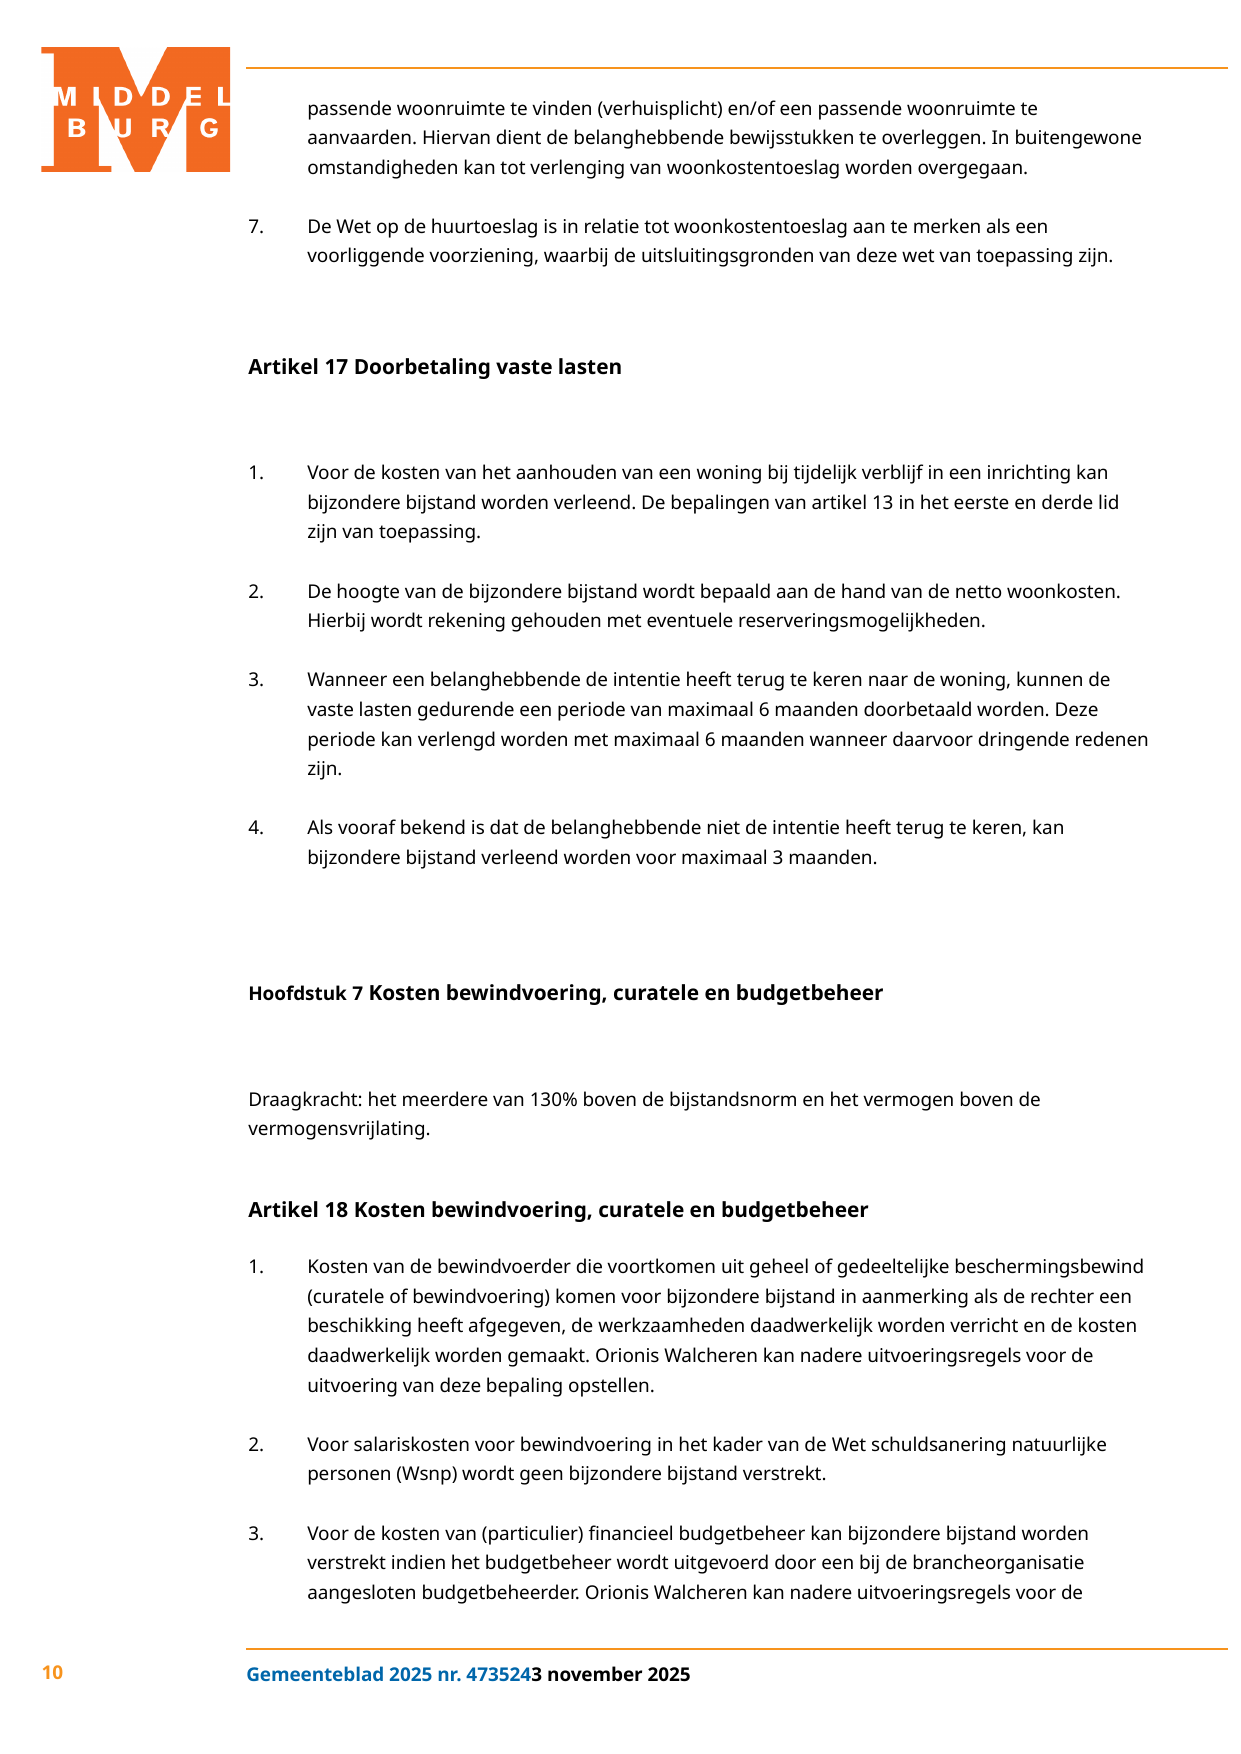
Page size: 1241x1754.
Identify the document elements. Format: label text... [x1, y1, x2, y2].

list De hoogte van de bijzondere bijstand wordt bepaald aan de hand van de netto woonkosten. Hierbij wordt rekening gehouden met eventuele reserveringsmogelijkheden. [248, 578, 1152, 633]
list Voor de kosten van (particulier) financieel budgetbeheer kan bijzondere bijstand worden verstrekt indien het budgetbeheer wordt uitgevoerd door een bij de brancheorganisatie aangesloten budgetbeheerder. Orionis Walcheren kan nadere uitvoeringsregels voor de [248, 1520, 1152, 1604]
list passende woonruimte te vinden (verhuisplicht) en/of een passende woonruimte te aanvaarden. Hiervan dient de belanghebbende bewijsstukken te overleggen. In buitengewone omstandigheden kan tot verlenging van woonkostentoeslag worden overgegaan. [248, 95, 1152, 180]
list Voor salariskosten voor bewindvoering in het kader van de Wet schuldsanering natuurlijke personen (Wsnp) wordt geen bijzondere bijstand verstrekt. [248, 1431, 1152, 1486]
text Artikel 17 Doorbetaling vaste lasten [248, 352, 1152, 381]
list Wanneer een belanghebbende de intentie heeft terug te keren naar de woning, kunnen de vaste lasten gedurende een periode van maximaal 6 maanden doorbetaald worden. Deze periode kan verlengd worden met maximaal 6 maanden wanneer daarvoor dringende redenen zijn. [248, 667, 1152, 781]
text Artikel 18 Kosten bewindvoering, curatele en budgetbeheer [248, 1195, 1152, 1224]
list Als vooraf bekend is dat de belanghebbende niet de intentie heeft terug te keren, kan bijzondere bijstand verleend worden voor maximaal 3 maanden. [248, 814, 1152, 870]
list Kosten van de bewindvoerder die voortkomen uit geheel of gedeeltelijke beschermingsbewind (curatele of bewindvoering) komen voor bijzondere bijstand in aanmerking als de rechter een beschikking heeft afgegeven, de werkzaamheden daadwerkelijk worden verricht en de kosten daadwerkelijk worden gemaakt. Orionis Walcheren kan nadere uitvoeringsregels voor de uitvoering van deze bepaling opstellen. [248, 1253, 1152, 1397]
list Voor de kosten van het aanhouden van een woning bij tijdelijk verblijf in een inrichting kan bijzondere bijstand worden verleend. De bepalingen van artikel 13 in het eerste en derde lid zijn van toepassing. [248, 459, 1152, 544]
picture [41, 47, 231, 172]
text Hoofdstuk 7 Kosten bewindvoering, curatele en budgetbeheer [248, 978, 1152, 1007]
text Draagkracht: het meerdere van 130% boven de bijstandsnorm en het vermogen boven de vermogensvrijlating. [248, 1086, 1152, 1141]
list De Wet op de huurtoeslag is in relatie tot woonkostentoeslag aan te merken als een voorliggende voorziening, waarbij de uitsluitingsgronden van deze wet van toepassing zijn. [248, 213, 1152, 268]
